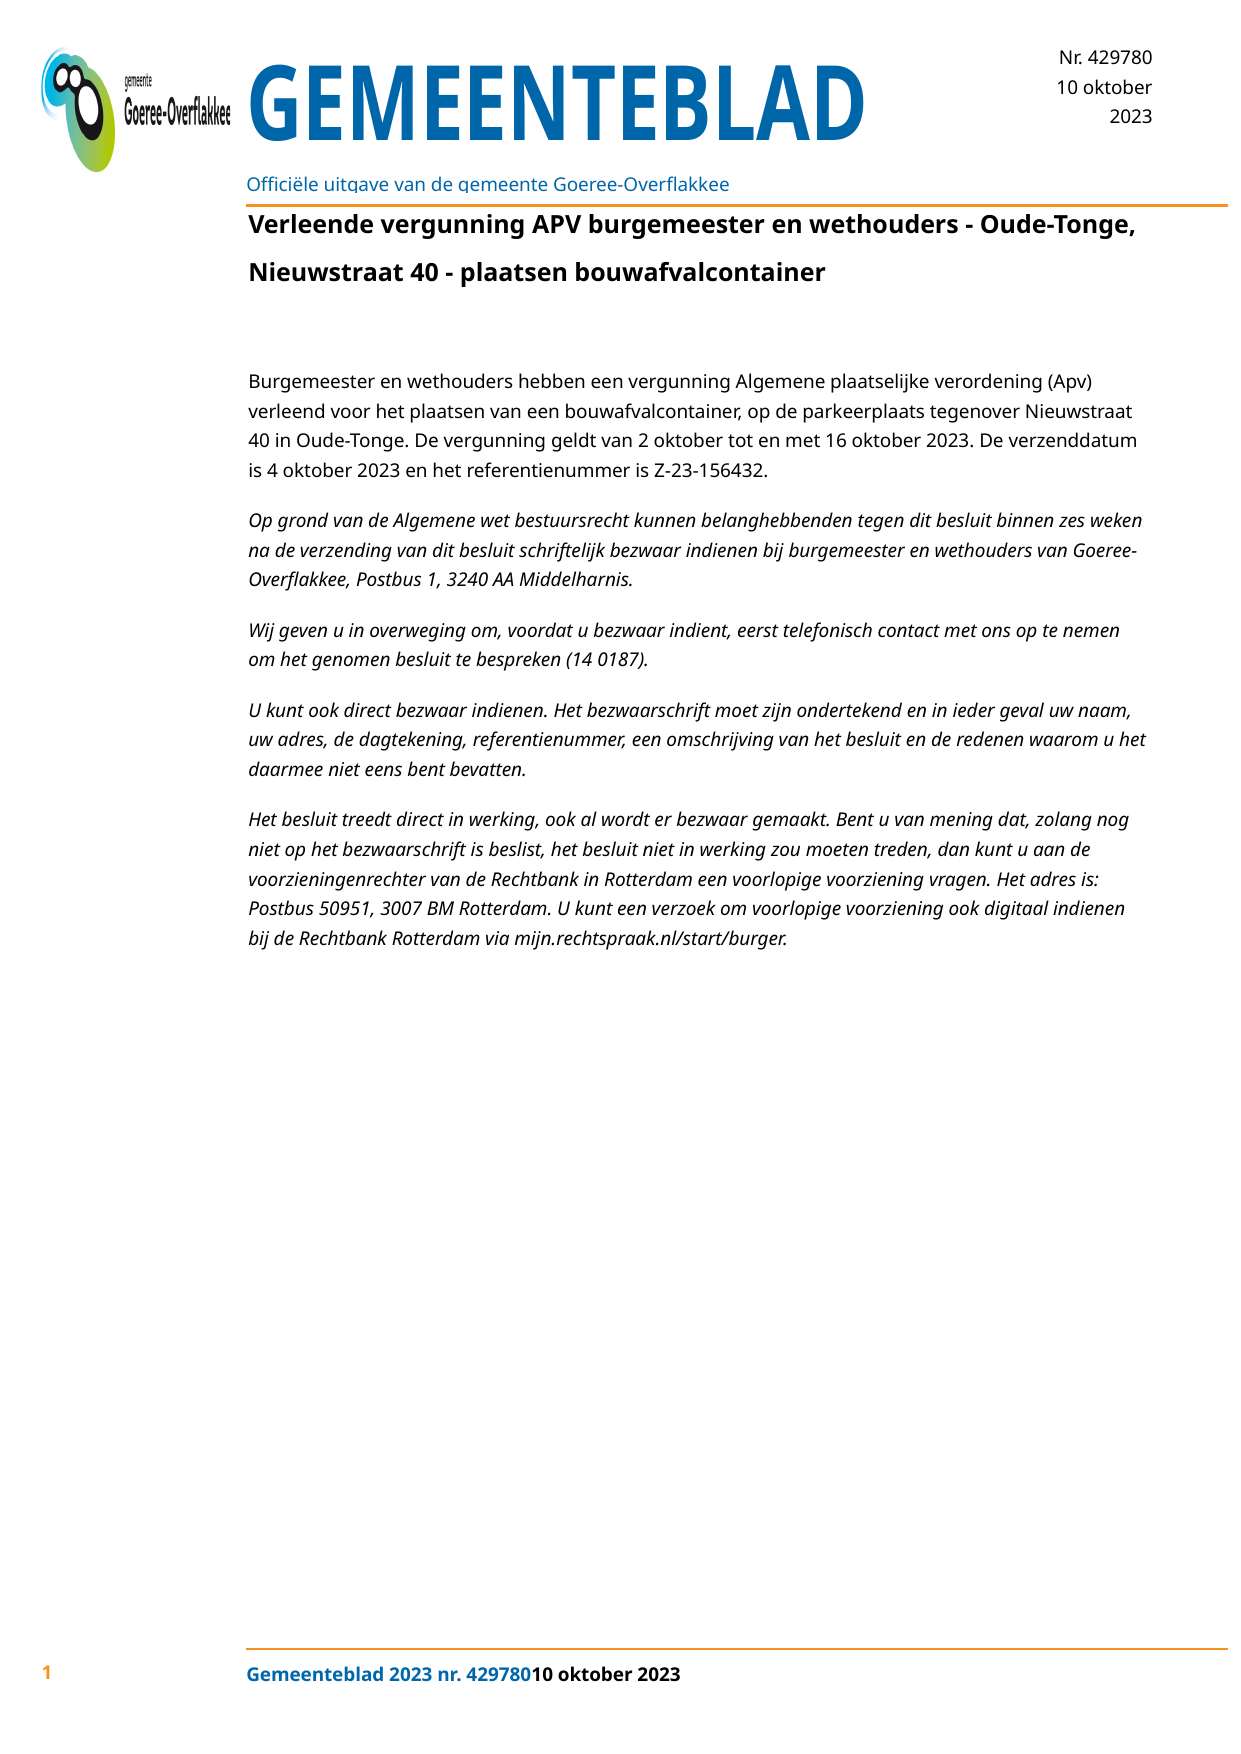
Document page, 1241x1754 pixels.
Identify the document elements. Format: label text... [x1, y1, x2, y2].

text Het besluit treedt direct in werking, ook al wordt er bezwaar gemaakt. Bent u van mening dat, zolang nog niet op het bezwaarschrift is beslist, het besluit niet in werking zou moeten treden, dan kunt u aan de voorzieningenrechter van de Rechtbank in Rotterdam een voorlopige voorziening vragen. Het adres is: Postbus 50951, 3007 BM Rotterdam. U kunt een verzoek om voorlopige voorziening ook digitaal indienen bij de Rechtbank Rotterdam via mijn.rechtspraak.nl/start/burger. [248, 807, 1152, 951]
picture [41, 47, 231, 172]
text U kunt ook direct bezwaar indienen. Het bezwaarschrift moet zijn ondertekend en in ieder geval uw naam, uw adres, de dagtekening, referentienummer, een omschrijving van het besluit en de redenen waarom u het daarmee niet eens bent bevatten. [248, 697, 1152, 782]
text Verleende vergunning APV burgemeester en wethouders - Oude-Tonge, Nieuwstraat 40 - plaatsen bouwafvalcontainer [248, 207, 1152, 288]
text Op grond van de Algemene wet bestuursrecht kunnen belanghebbenden tegen dit besluit binnen zes weken na de verzending van dit besluit schriftelijk bezwaar indienen bij burgemeester en wethouders van Goeree-Overflakkee, Postbus 1, 3240 AA Middelharnis. [248, 507, 1152, 592]
text Burgemeester en wethouders hebben een vergunning Algemene plaatselijke verordening (Apv) verleend voor het plaatsen van een bouwafvalcontainer, op de parkeerplaats tegenover Nieuwstraat 40 in Oude-Tonge. De vergunning geldt van 2 oktober tot en met 16 oktober 2023. De verzenddatum is 4 oktober 2023 en het referentienummer is Z-23-156432. [248, 368, 1152, 483]
text Wij geven u in overweging om, voordat u bezwaar indient, eerst telefonisch contact met ons op te nemen om het genomen besluit te bespreken (14 0187). [248, 617, 1152, 672]
